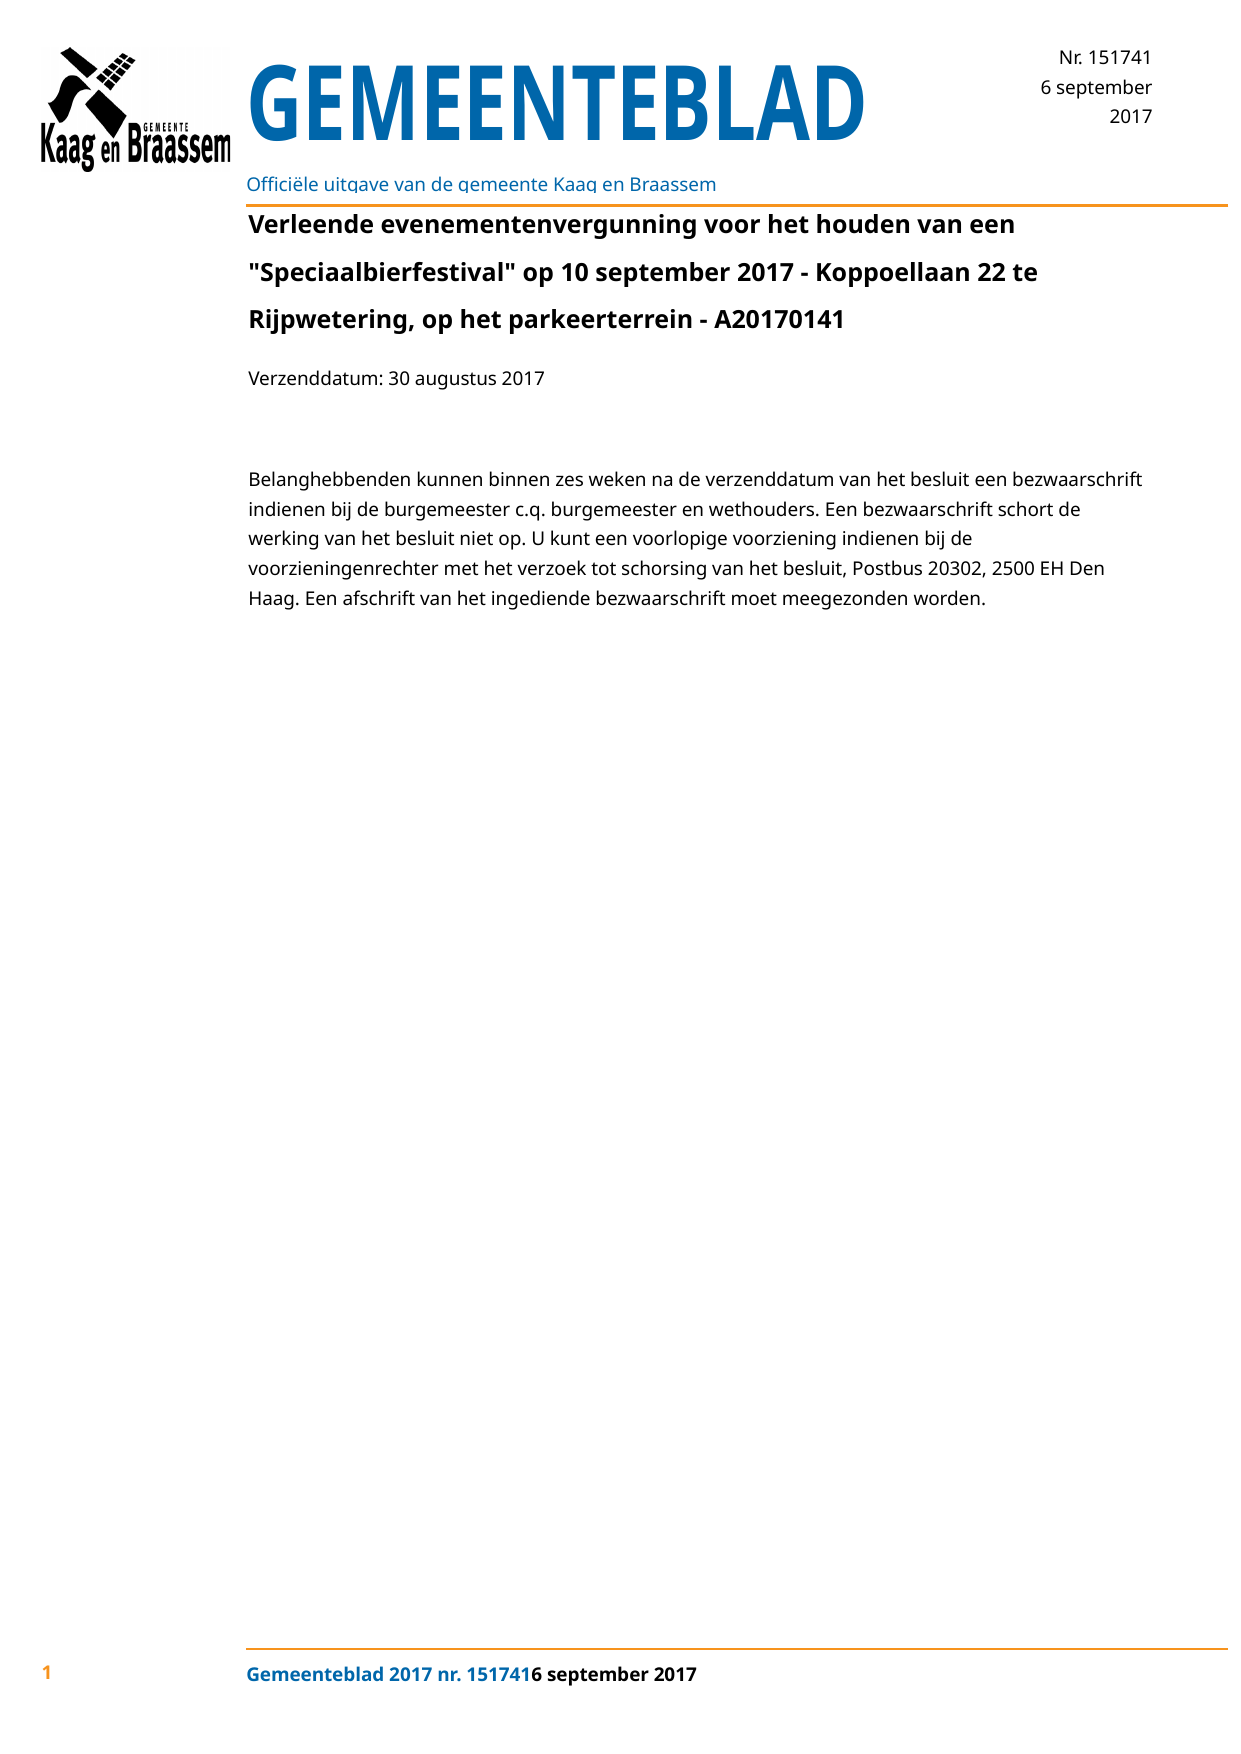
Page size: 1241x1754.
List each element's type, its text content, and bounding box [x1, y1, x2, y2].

text Belanghebbenden kunnen binnen zes weken na de verzenddatum van het besluit een bezwaarschrift indienen bij de burgemeester c.q. burgemeester en wethouders. Een bezwaarschrift schort de werking van het besluit niet op. U kunt een voorlopige voorziening indienen bij de voorzieningenrechter met het verzoek tot schorsing van het besluit, Postbus 20302, 2500 EH Den Haag. Een afschrift van het ingediende bezwaarschrift moet meegezonden worden. [248, 466, 1152, 610]
picture [41, 47, 231, 172]
text Verzenddatum: 30 augustus 2017 [248, 366, 1152, 391]
text Verleende evenementenvergunning voor het houden van een "Speciaalbierfestival" op 10 september 2017 - Koppoellaan 22 te Rijpwetering, op het parkeerterrein - A20170141 [248, 207, 1152, 336]
